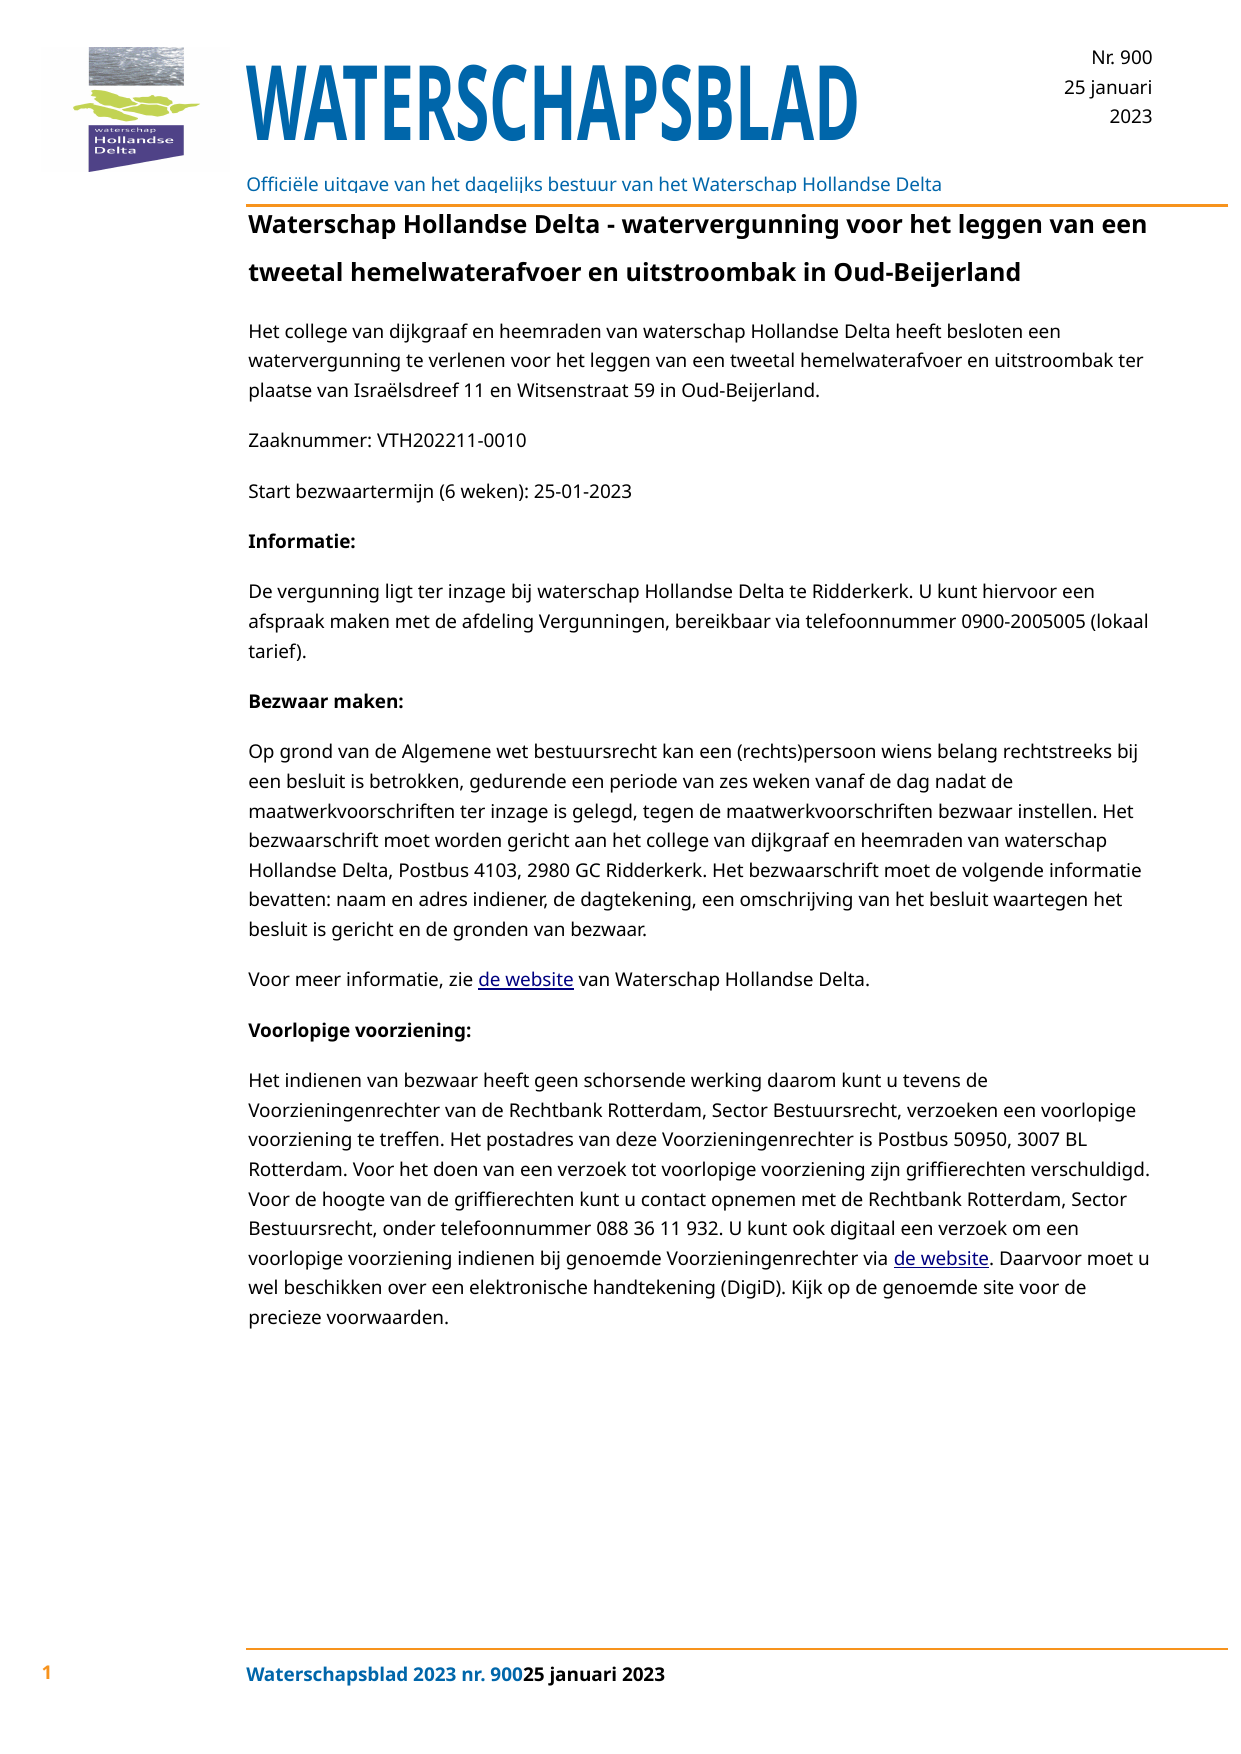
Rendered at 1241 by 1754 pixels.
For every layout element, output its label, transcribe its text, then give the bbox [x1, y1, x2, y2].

text Zaaknummer: VTH202211-0010 [248, 427, 1152, 453]
text Voor meer informatie, zie de website van Waterschap Hollandse Delta. [248, 967, 1152, 992]
picture [41, 47, 231, 172]
text Waterschap Hollandse Delta - watervergunning voor het leggen van een tweetal hemelwaterafvoer en uitstroombak in Oud-Beijerland [248, 207, 1152, 288]
text Het indienen van bezwaar heeft geen schorsende werking daarom kunt u tevens de Voorzieningenrechter van de Rechtbank Rotterdam, Sector Bestuursrecht, verzoeken een voorlopige voorziening te treffen. Het postadres van deze Voorzieningenrechter is Postbus 50950, 3007 BL Rotterdam. Voor het doen van een verzoek tot voorlopige voorziening zijn griffierechten verschuldigd. Voor de hoogte van de griffierechten kunt u contact opnemen met de Rechtbank Rotterdam, Sector Bestuursrecht, onder telefoonnummer 088 36 11 932. U kunt ook digitaal een verzoek om een voorlopige voorziening indienen bij genoemde Voorzieningenrechter via de website. Daarvoor moet u wel beschikken over een elektronische handtekening (DigiD). Kijk op de genoemde site voor de precieze voorwaarden. [248, 1067, 1152, 1330]
text De vergunning ligt ter inzage bij waterschap Hollandse Delta te Ridderkerk. U kunt hiervoor een afspraak maken met de afdeling Vergunningen, bereikbaar via telefoonnummer 0900-2005005 (lokaal tarief). [248, 579, 1152, 664]
text Start bezwaartermijn (6 weken): 25-01-2023 [248, 478, 1152, 504]
text Het college van dijkgraaf en heemraden van waterschap Hollandse Delta heeft besloten een watervergunning te verlenen voor het leggen van een tweetal hemelwaterafvoer en uitstroombak ter plaatse van Israëlsdreef 11 en Witsenstraat 59 in Oud-Beijerland. [248, 318, 1152, 403]
text Voorlopige voorziening: [248, 1017, 1152, 1043]
text Bezwaar maken: [248, 688, 1152, 714]
text Informatie: [248, 528, 1152, 554]
text Op grond van de Algemene wet bestuursrecht kan een (rechts)persoon wiens belang rechtstreeks bij een besluit is betrokken, gedurende een periode van zes weken vanaf de dag nadat de maatwerkvoorschriften ter inzage is gelegd, tegen de maatwerkvoorschriften bezwaar instellen. Het bezwaarschrift moet worden gericht aan het college van dijkgraaf en heemraden van waterschap Hollandse Delta, Postbus 4103, 2980 GC Ridderkerk. Het bezwaarschrift moet de volgende informatie bevatten: naam en adres indiener, de dagtekening, een omschrijving van het besluit waartegen het besluit is gericht en de gronden van bezwaar. [248, 739, 1152, 942]
